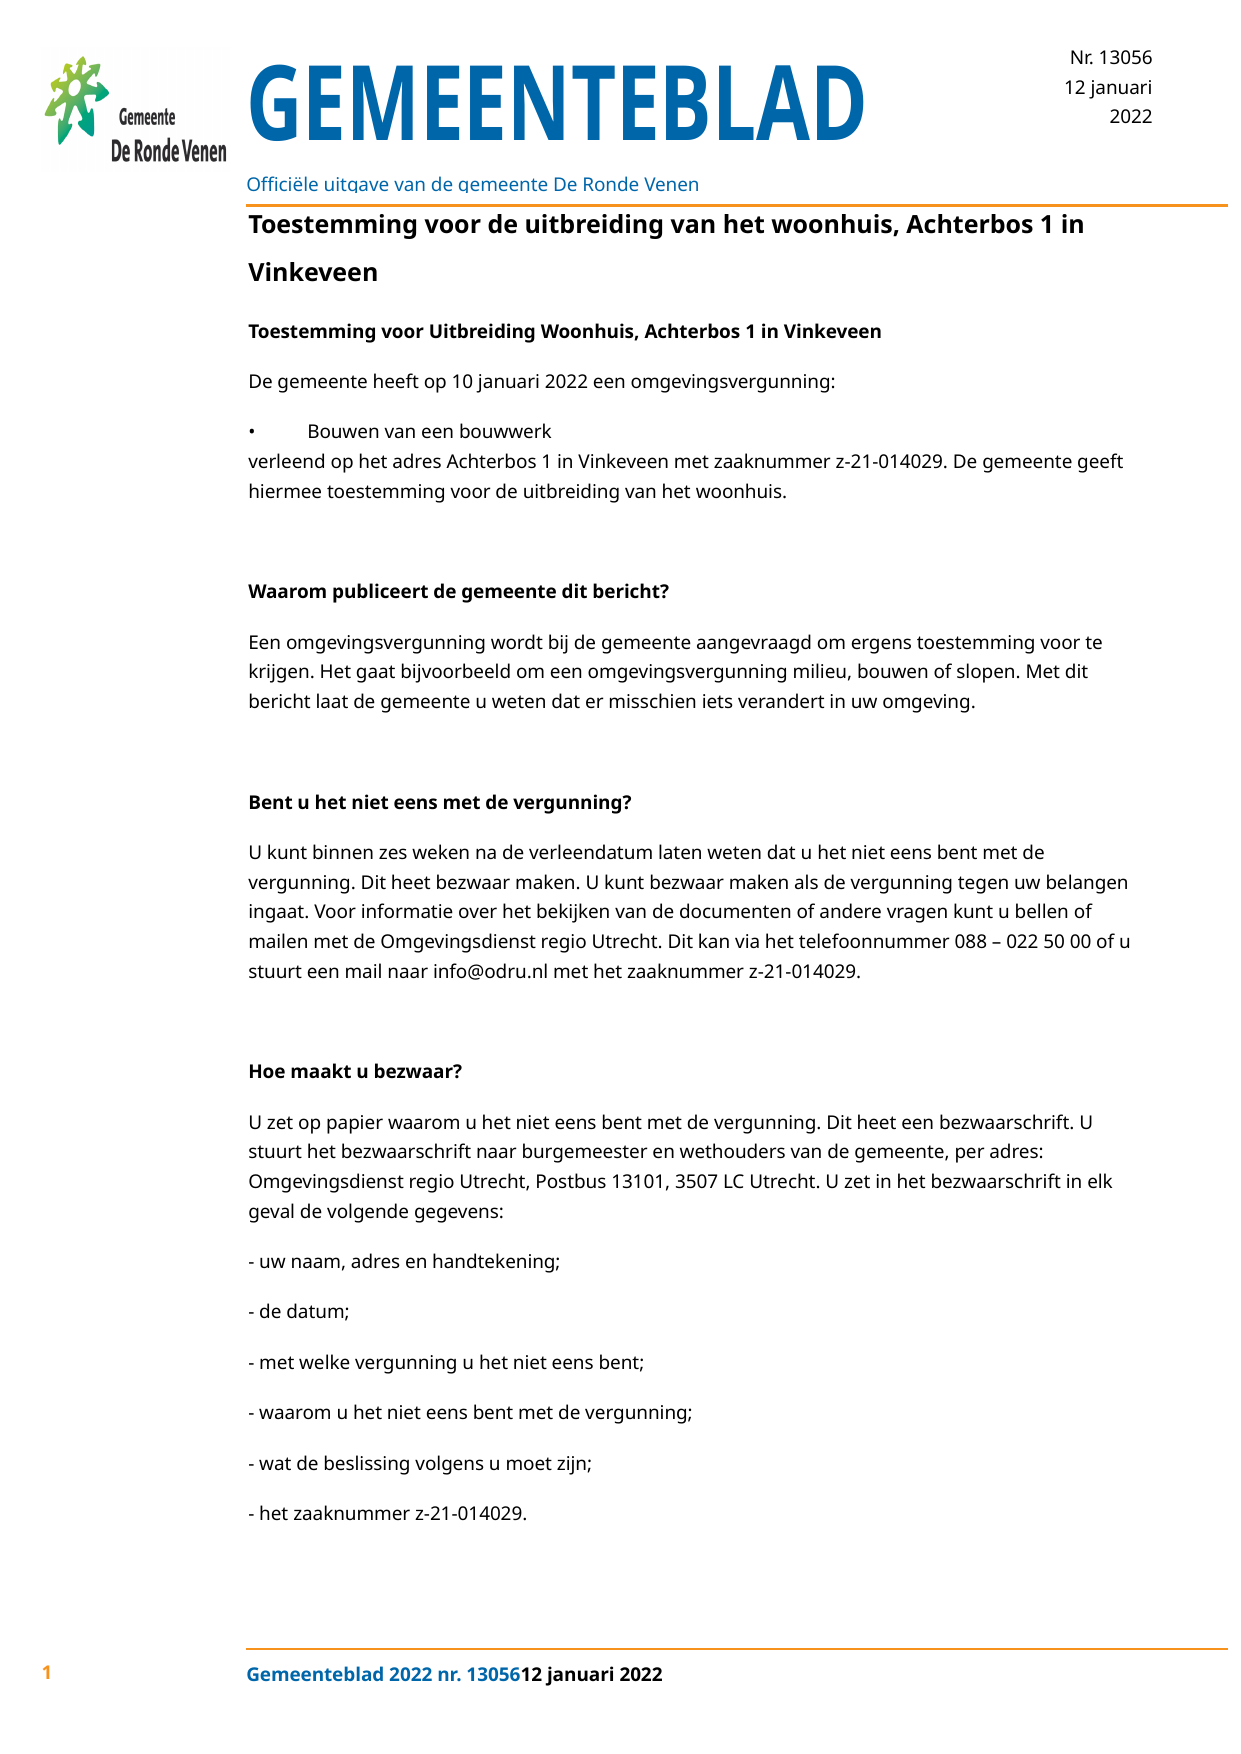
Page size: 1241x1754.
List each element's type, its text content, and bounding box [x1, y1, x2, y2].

picture [41, 47, 231, 172]
list Bouwen van een bouwwerk [248, 419, 1152, 444]
text Bent u het niet eens met de vergunning? [248, 789, 1152, 815]
text Toestemming voor Uitbreiding Woonhuis, Achterbos 1 in Vinkeveen [248, 318, 1152, 344]
text - de datum; [248, 1299, 1152, 1324]
text verleend op het adres Achterbos 1 in Vinkeveen met zaaknummer z-21-014029. De gemeente geeft hiermee toestemming voor de uitbreiding van het woonhuis. [248, 448, 1152, 504]
text - het zaaknummer z-21-014029. [248, 1500, 1152, 1526]
text - waarom u het niet eens bent met de vergunning; [248, 1399, 1152, 1425]
text - wat de beslissing volgens u moet zijn; [248, 1450, 1152, 1476]
text Waarom publiceert de gemeente dit bericht? [248, 579, 1152, 604]
text Toestemming voor de uitbreiding van het woonhuis, Achterbos 1 in Vinkeveen [248, 207, 1152, 288]
text Een omgevingsvergunning wordt bij de gemeente aangevraagd om ergens toestemming voor te krijgen. Het gaat bijvoorbeeld om een omgevingsvergunning milieu, bouwen of slopen. Met dit bericht laat de gemeente u weten dat er misschien iets verandert in uw omgeving. [248, 629, 1152, 714]
text U kunt binnen zes weken na de verleendatum laten weten dat u het niet eens bent met de vergunning. Dit heet bezwaar maken. U kunt bezwaar maken als de vergunning tegen uw belangen ingaat. Voor informatie over het bekijken van de documenten of andere vragen kunt u bellen of mailen met de Omgevingsdienst regio Utrecht. Dit kan via het telefoonnummer 088 – 022 50 00 of u stuurt een mail naar info@odru.nl met het zaaknummer z-21-014029. [248, 839, 1152, 984]
text - uw naam, adres en handtekening; [248, 1248, 1152, 1274]
text Hoe maakt u bezwaar? [248, 1059, 1152, 1084]
text U zet op papier waarom u het niet eens bent met de vergunning. Dit heet een bezwaarschrift. U stuurt het bezwaarschrift naar burgemeester en wethouders van de gemeente, per adres: Omgevingsdienst regio Utrecht, Postbus 13101, 3507 LC Utrecht. U zet in het bezwaarschrift in elk geval de volgende gegevens: [248, 1109, 1152, 1224]
text De gemeente heeft op 10 januari 2022 een omgevingsvergunning: [248, 368, 1152, 394]
text - met welke vergunning u het niet eens bent; [248, 1349, 1152, 1375]
